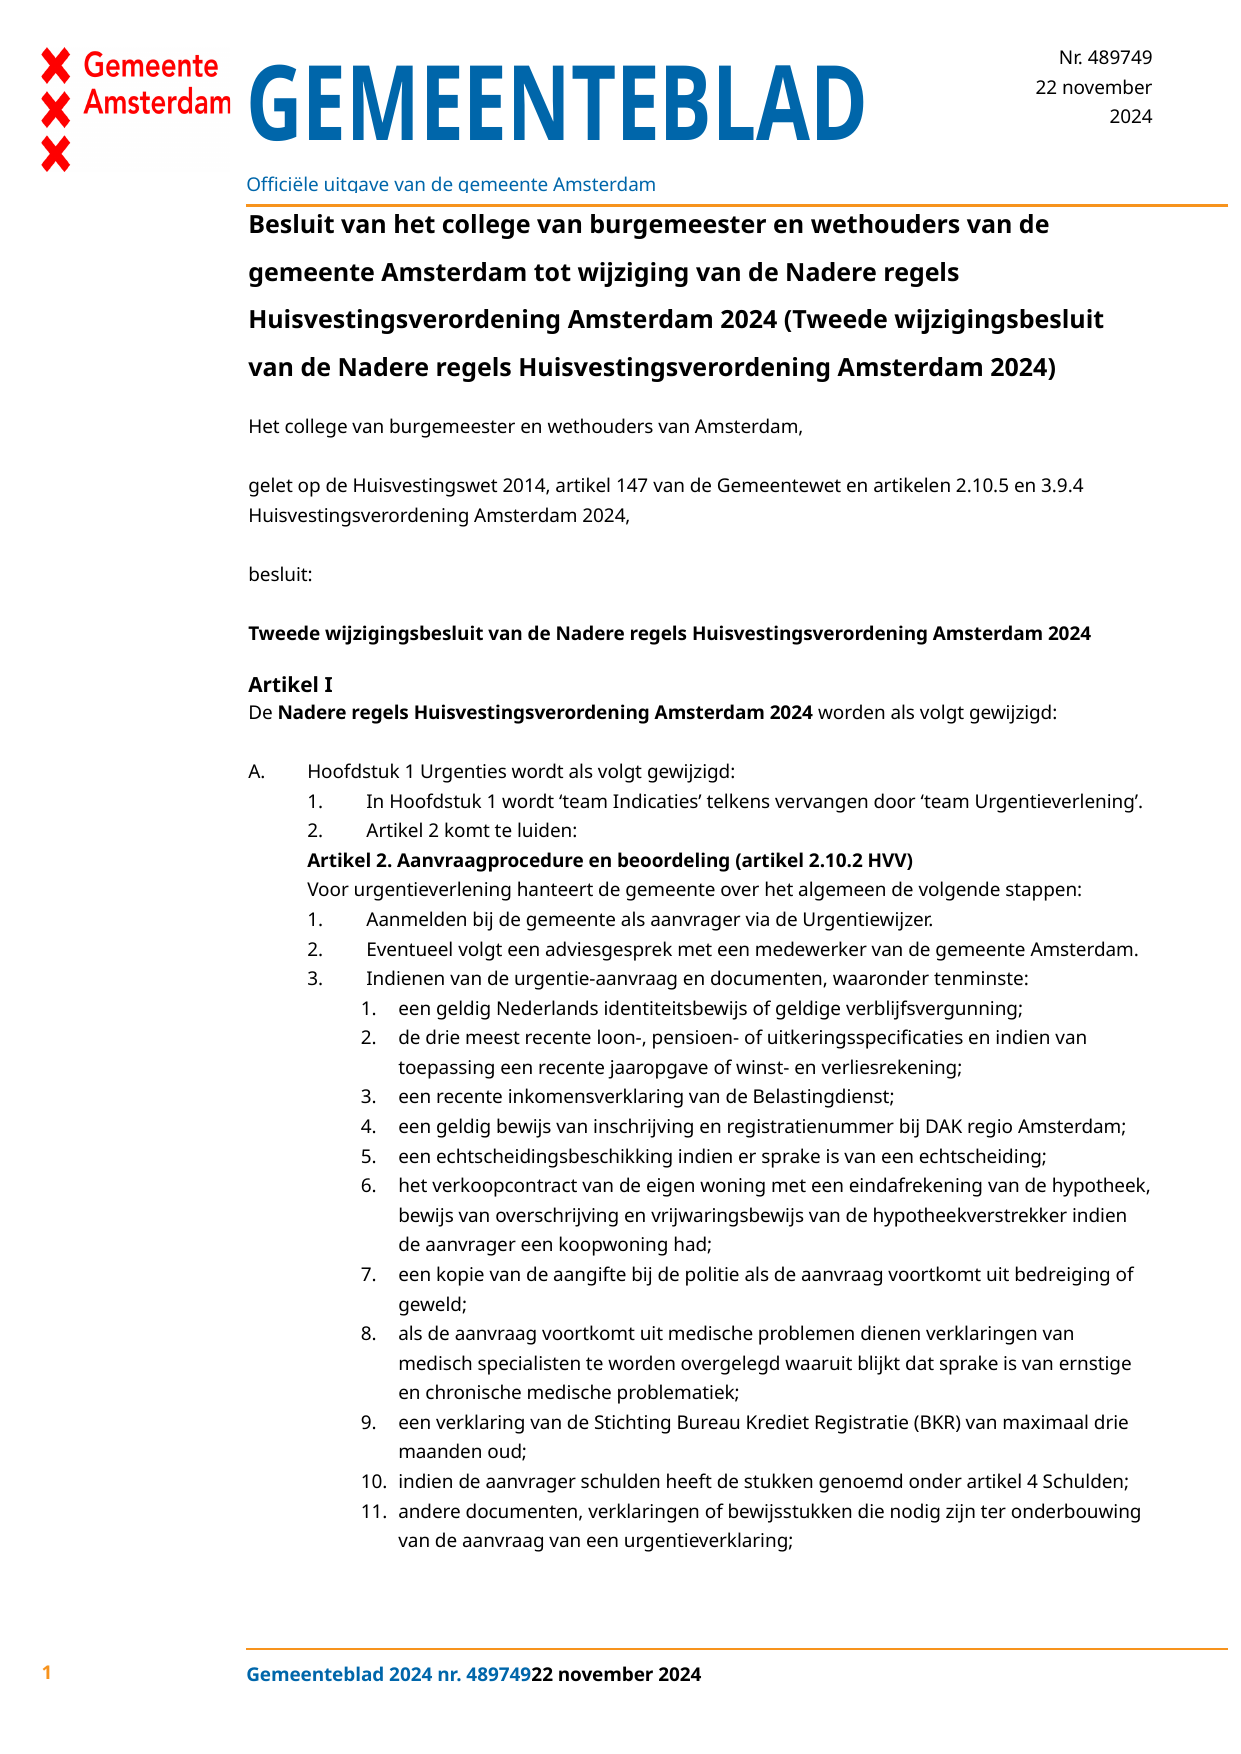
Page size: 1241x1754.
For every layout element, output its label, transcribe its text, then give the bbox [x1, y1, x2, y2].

list een recente inkomensverklaring van de Belastingdienst; [361, 1084, 1152, 1109]
picture [41, 47, 231, 172]
text Het college van burgemeester en wethouders van Amsterdam, [248, 413, 1152, 439]
text besluit: [248, 561, 1152, 587]
list indien de aanvrager schulden heeft de stukken genoemd onder artikel 4 Schulden; [361, 1468, 1152, 1494]
list Aanmelden bij de gemeente als aanvrager via de Urgentiewijzer. [307, 906, 1152, 932]
list Hoofdstuk 1 Urgenties wordt als volgt gewijzigd: [248, 758, 1152, 784]
text Tweede wijzigingsbesluit van de Nadere regels Huisvestingsverordening Amsterdam 2024 [248, 620, 1152, 646]
list andere documenten, verklaringen of bewijsstukken die nodig zijn ter onderbouwing van de aanvraag van een urgentieverklaring; [361, 1498, 1152, 1553]
text Besluit van het college van burgemeester en wethouders van de gemeente Amsterdam tot wijziging van de Nadere regels Huisvestingsverordening Amsterdam 2024 (Tweede wijzigingsbesluit van de Nadere regels Huisvestingsverordening Amsterdam 2024) [248, 207, 1152, 384]
list een verklaring van de Stichting Bureau Krediet Registratie (BKR) van maximaal drie maanden oud; [361, 1409, 1152, 1464]
text gelet op de Huisvestingswet 2014, artikel 147 van de Gemeentewet en artikelen 2.10.5 en 3.9.4 Huisvestingsverordening Amsterdam 2024, [248, 472, 1152, 528]
text De Nadere regels Huisvestingsverordening Amsterdam 2024 worden als volgt gewijzigd: [248, 699, 1152, 725]
list Voor urgentieverlening hanteert de gemeente over het algemeen de volgende stappen: [248, 877, 1152, 902]
list een echtscheidingsbeschikking indien er sprake is van een echtscheiding; [361, 1143, 1152, 1168]
list Indienen van de urgentie-aanvraag en documenten, waaronder tenminste: [307, 965, 1152, 991]
list als de aanvraag voortkomt uit medische problemen dienen verklaringen van medisch specialisten te worden overgelegd waaruit blijkt dat sprake is van ernstige en chronische medische problematiek; [361, 1320, 1152, 1405]
list een geldig Nederlands identiteitsbewijs of geldige verblijfsvergunning; [361, 995, 1152, 1021]
list Artikel 2. Aanvraagprocedure en beoordeling (artikel 2.10.2 HVV) [248, 847, 1152, 873]
list In Hoofdstuk 1 wordt ‘team Indicaties’ telkens vervangen door ‘team Urgentieverlening’. [307, 788, 1152, 813]
list een geldig bewijs van inschrijving en registratienummer bij DAK regio Amsterdam; [361, 1113, 1152, 1139]
text Artikel I [248, 671, 1152, 699]
list Eventueel volgt een adviesgesprek met een medewerker van de gemeente Amsterdam. [307, 936, 1152, 961]
list een kopie van de aangifte bij de politie als de aanvraag voortkomt uit bedreiging of geweld; [361, 1261, 1152, 1316]
list het verkoopcontract van de eigen woning met een eindafrekening van de hypotheek, bewijs van overschrijving en vrijwaringsbewijs van de hypotheekverstrekker indien de aanvrager een koopwoning had; [361, 1172, 1152, 1257]
list de drie meest recente loon-, pensioen- of uitkeringsspecificaties en indien van toepassing een recente jaaropgave of winst- en verliesrekening; [361, 1024, 1152, 1080]
list Artikel 2 komt te luiden: [307, 817, 1152, 843]
